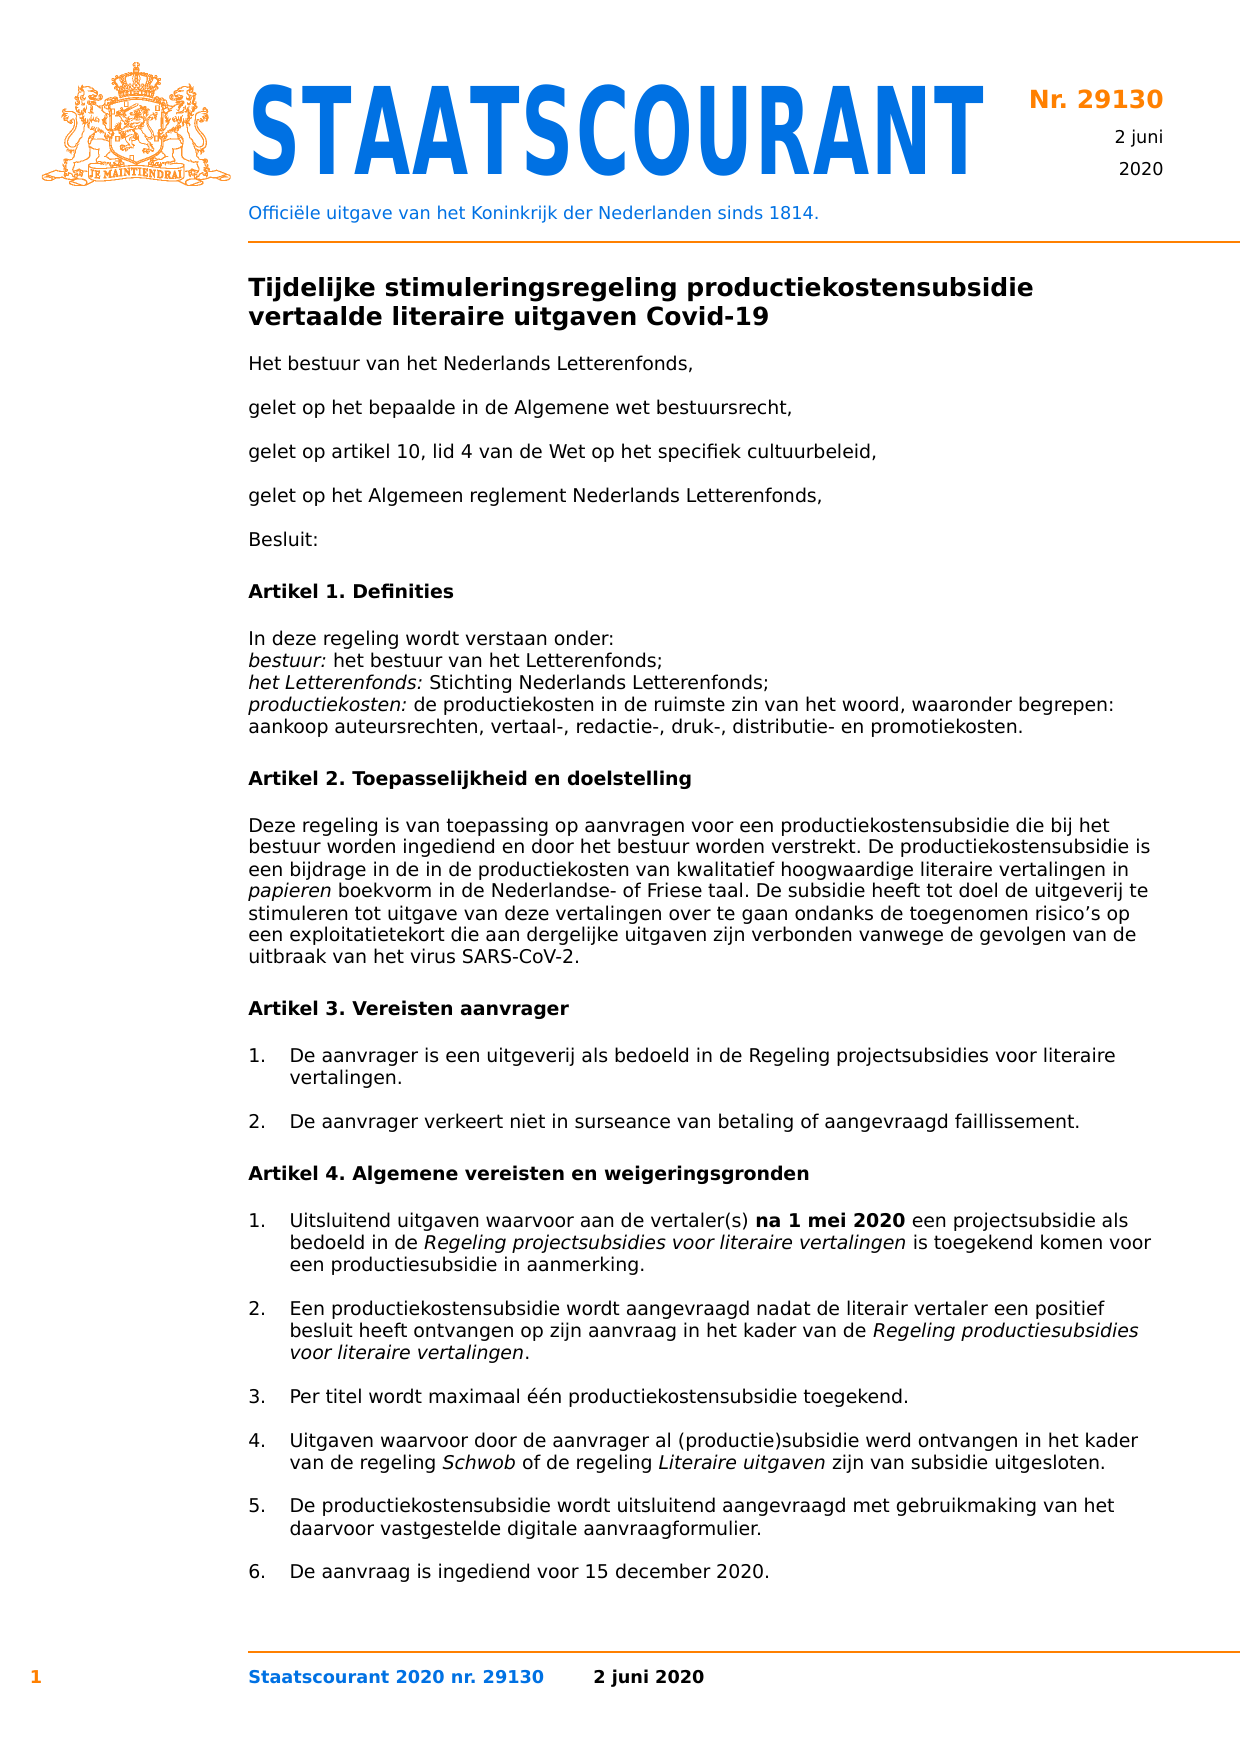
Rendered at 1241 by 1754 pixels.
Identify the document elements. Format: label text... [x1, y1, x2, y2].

table_cell Officiële uitgave van het Koninkrijk der Nederlanden sinds 1814. [248, 203, 1240, 241]
text productiekosten: de productiekosten in de ruimste zin van het woord, waaronder begrepen: aankoop auteursrechten, vertaal-, redactie-, druk-, distributie- en promotiekosten. [248, 693, 1163, 737]
text gelet op artikel 10, lid 4 van de Wet op het specifiek cultuurbeleid, [248, 441, 1163, 463]
text 1. Uitsluitend uitgaven waarvoor aan de vertaler(s) na 1 mei 2020 een projectsubsidie als bedoeld in de Regeling projectsubsidies voor literaire vertalingen is toegekend komen voor een productiesubsidie in aanmerking. [248, 1210, 1163, 1276]
text Besluit: [248, 529, 1163, 551]
text In deze regeling wordt verstaan onder: [248, 628, 1163, 649]
text het Letterenfonds: Stichting Nederlands Letterenfonds; [248, 672, 1163, 693]
text Het bestuur van het Nederlands Letterenfonds, [248, 353, 1163, 375]
subtitle Artikel 2. Toepasselijkheid en doelstelling [248, 767, 1163, 789]
table_header Nr. 29130 [998, 62, 1240, 121]
text bestuur: het bestuur van het Letterenfonds; [248, 649, 1163, 672]
text 5. De productiekostensubsidie wordt uitsluitend aangevraagd met gebruikmaking van het daarvoor vastgestelde digitale aanvraagformulier. [248, 1495, 1163, 1539]
picture [41, 62, 231, 186]
text 2. Een productiekostensubsidie wordt aangevraagd nadat de literair vertaler een positief besluit heeft ontvangen op zijn aanvraag in het kader van de Regeling productiesubsidies voor literaire vertalingen. [248, 1298, 1163, 1364]
table_header STAATSCOURANT [248, 62, 998, 203]
text 3. Per titel wordt maximaal één productiekostensubsidie toegekend. [248, 1386, 1163, 1408]
text 4. Uitgaven waarvoor door de aanvrager al (productie)subsidie werd ontvangen in het kader van de regeling Schwob of de regeling Literaire uitgaven zijn van subsidie uitgesloten. [248, 1429, 1163, 1473]
text 2. De aanvrager verkeert niet in surseance van betaling of aangevraagd faillissement. [248, 1111, 1163, 1133]
subtitle Artikel 1. Definities [248, 581, 1163, 603]
table_cell 2 juni [998, 121, 1240, 153]
text gelet op het bepaalde in de Algemene wet bestuursrecht, [248, 397, 1163, 419]
text 6. De aanvraag is ingediend voor 15 december 2020. [248, 1561, 1163, 1583]
table_header [25, 62, 248, 241]
subtitle Artikel 4. Algemene vereisten en weigeringsgronden [248, 1163, 1163, 1185]
text 1. De aanvrager is een uitgeverij als bedoeld in de Regeling projectsubsidies voor literaire vertalingen. [248, 1045, 1163, 1089]
subtitle Artikel 3. Vereisten aanvrager [248, 998, 1163, 1020]
subtitle Tijdelijke stimuleringsregeling productiekostensubsidie vertaalde literaire uitgaven Covid-19 [248, 273, 1163, 331]
text gelet op het Algemeen reglement Nederlands Letterenfonds, [248, 485, 1163, 507]
text Deze regeling is van toepassing op aanvragen voor een productiekostensubsidie die bij het bestuur worden ingediend en door het bestuur worden verstrekt. De productiekostensubsidie is een bijdrage in de in de productiekosten van kwalitatief hoogwaardige literaire vertalingen in papieren boekvorm in de Nederlandse- of Friese taal. De subsidie heeft tot doel de uitgeverij te stimuleren tot uitgave van deze vertalingen over te gaan ondanks de toegenomen risico’s op een exploitatietekort die aan dergelijke uitgaven zijn verbonden vanwege de gevolgen van de uitbraak van het virus SARS-CoV-2. [248, 814, 1163, 968]
table_cell 2020 [998, 153, 1240, 203]
